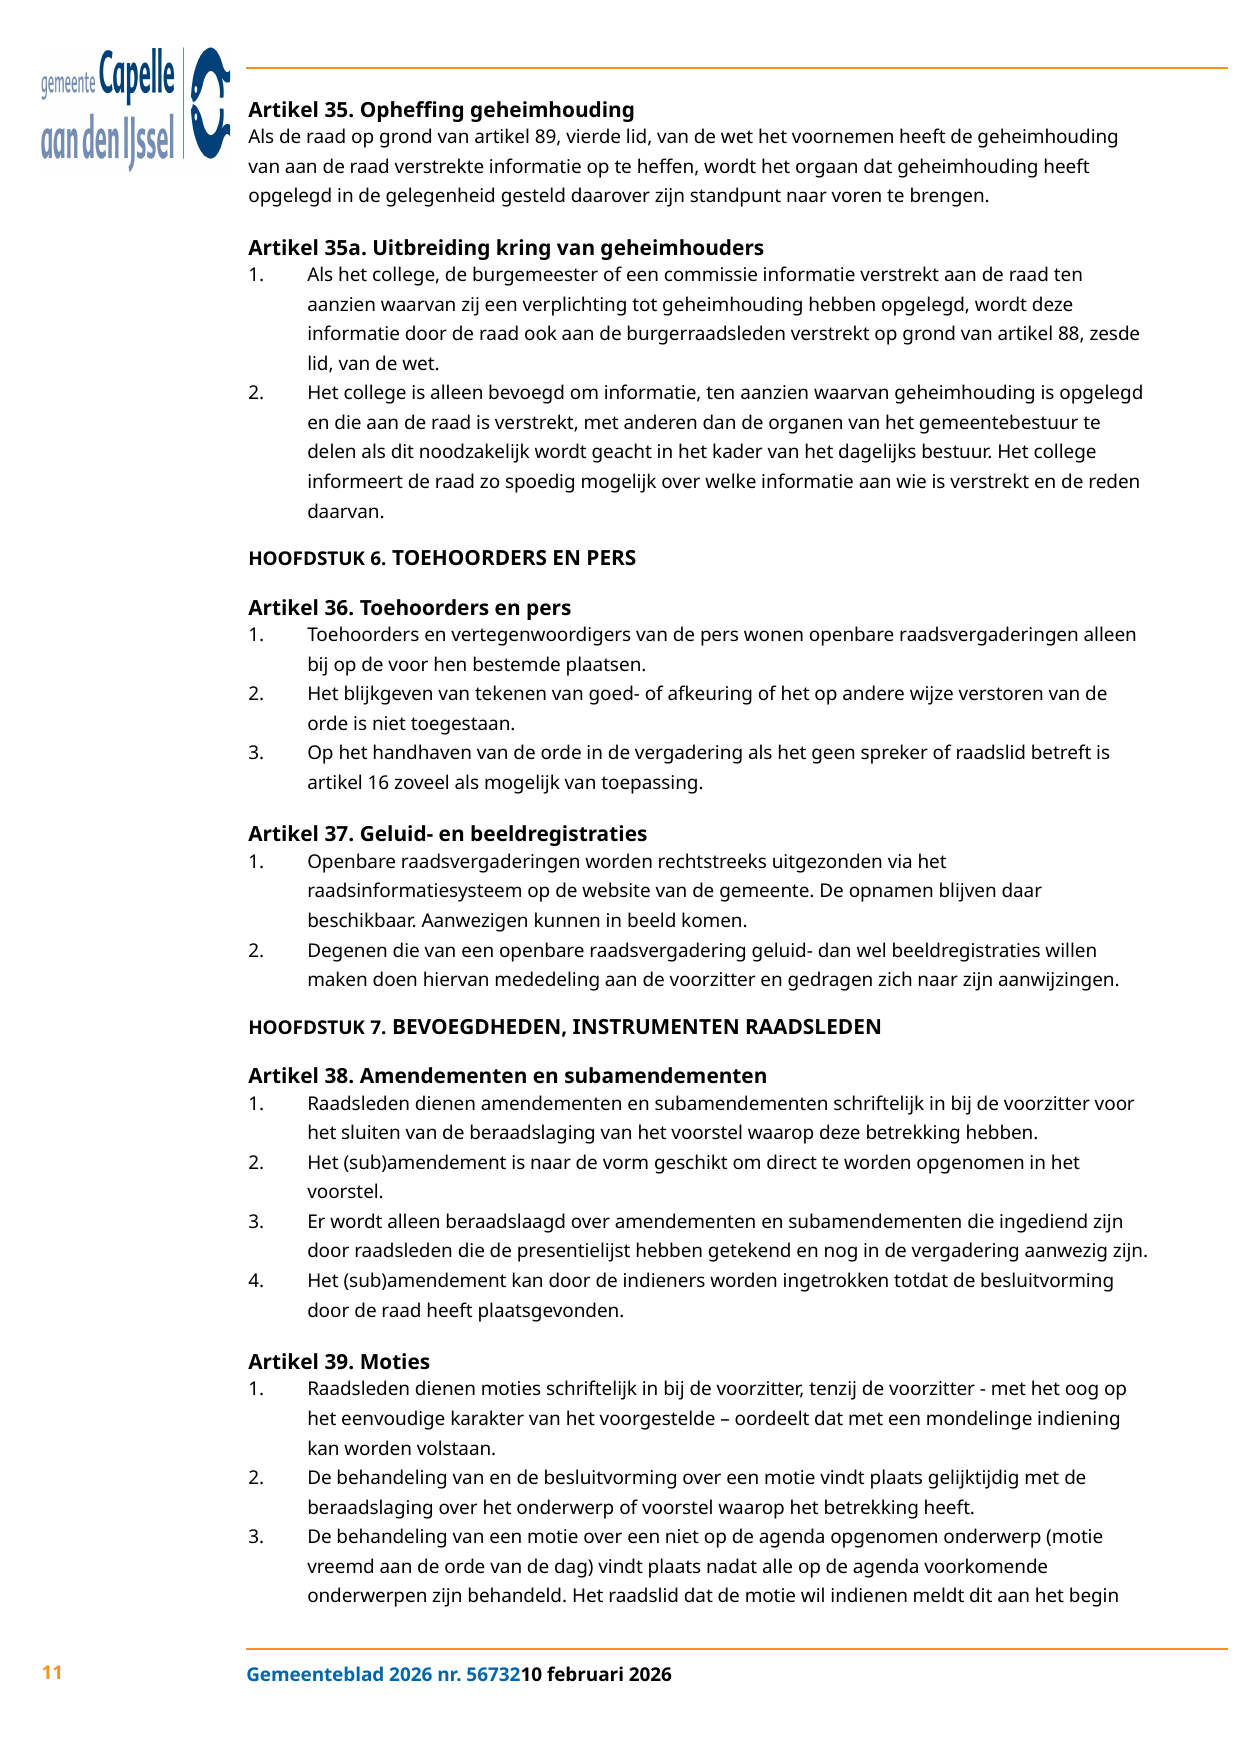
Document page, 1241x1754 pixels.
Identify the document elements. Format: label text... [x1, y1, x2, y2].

text Artikel 38. Amendementen en subamendementen [248, 1061, 1152, 1090]
text Als de raad op grond van artikel 89, vierde lid, van de wet het voornemen heeft de geheimhouding van aan de raad verstrekte informatie op te heffen, wordt het orgaan dat geheimhouding heeft opgelegd in de gelegenheid gesteld daarover zijn standpunt naar voren te brengen. [248, 123, 1152, 208]
text Artikel 39. Moties [248, 1347, 1152, 1376]
list Op het handhaven van de orde in de vergadering als het geen spreker of raadslid betreft is artikel 16 zoveel als mogelijk van toepassing. [248, 739, 1152, 795]
text HOOFDSTUK 7. BEVOEGDHEDEN, INSTRUMENTEN RAADSLEDEN [248, 1012, 1152, 1040]
list Degenen die van een openbare raadsvergadering geluid- dan wel beeldregistraties willen maken doen hiervan mededeling aan de voorzitter en gedragen zich naar zijn aanwijzingen. [248, 937, 1152, 992]
text HOOFDSTUK 6. TOEHOORDERS EN PERS [248, 543, 1152, 572]
list Het blijkgeven van tekenen van goed- of afkeuring of het op andere wijze verstoren van de orde is niet toegestaan. [248, 680, 1152, 736]
list Als het college, de burgemeester of een commissie informatie verstrekt aan de raad ten aanzien waarvan zij een verplichting tot geheimhouding hebben opgelegd, wordt deze informatie door de raad ook aan de burgerraadsleden verstrekt op grond van artikel 88, zesde lid, van de wet. [248, 261, 1152, 376]
text Artikel 37. Geluid- en beeldregistraties [248, 819, 1152, 848]
text Artikel 35a. Uitbreiding kring van geheimhouders [248, 233, 1152, 261]
picture [41, 47, 231, 172]
list De behandeling van en de besluitvorming over een motie vindt plaats gelijktijdig met de beraadslaging over het onderwerp of voorstel waarop het betrekking heeft. [248, 1464, 1152, 1520]
list Het (sub)amendement is naar de vorm geschikt om direct te worden opgenomen in het voorstel. [248, 1149, 1152, 1204]
list Raadsleden dienen moties schriftelijk in bij de voorzitter, tenzij de voorzitter - met het oog op het eenvoudige karakter van het voorgestelde – oordeelt dat met een mondelinge indiening kan worden volstaan. [248, 1376, 1152, 1461]
list Raadsleden dienen amendementen en subamendementen schriftelijk in bij de voorzitter voor het sluiten van de beraadslaging van het voorstel waarop deze betrekking hebben. [248, 1090, 1152, 1145]
list Het college is alleen bevoegd om informatie, ten aanzien waarvan geheimhouding is opgelegd en die aan de raad is verstrekt, met anderen dan de organen van het gemeentebestuur te delen als dit noodzakelijk wordt geacht in het kader van het dagelijks bestuur. Het college informeert de raad zo spoedig mogelijk over welke informatie aan wie is verstrekt en de reden daarvan. [248, 379, 1152, 524]
list Toehoorders en vertegenwoordigers van de pers wonen openbare raadsvergaderingen alleen bij op de voor hen bestemde plaatsen. [248, 621, 1152, 677]
list Het (sub)amendement kan door de indieners worden ingetrokken totdat de besluitvorming door de raad heeft plaatsgevonden. [248, 1267, 1152, 1322]
list Openbare raadsvergaderingen worden rechtstreeks uitgezonden via het raadsinformatiesysteem op de website van de gemeente. De opnamen blijven daar beschikbaar. Aanwezigen kunnen in beeld komen. [248, 848, 1152, 933]
text Artikel 35. Opheffing geheimhouding [248, 95, 1152, 123]
list Er wordt alleen beraadslaagd over amendementen en subamendementen die ingediend zijn door raadsleden die de presentielijst hebben getekend en nog in de vergadering aanwezig zijn. [248, 1208, 1152, 1263]
list De behandeling van een motie over een niet op de agenda opgenomen onderwerp (motie vreemd aan de orde van de dag) vindt plaats nadat alle op de agenda voorkomende onderwerpen zijn behandeld. Het raadslid dat de motie wil indienen meldt dit aan het begin [248, 1523, 1152, 1608]
text Artikel 36. Toehoorders en pers [248, 593, 1152, 621]
